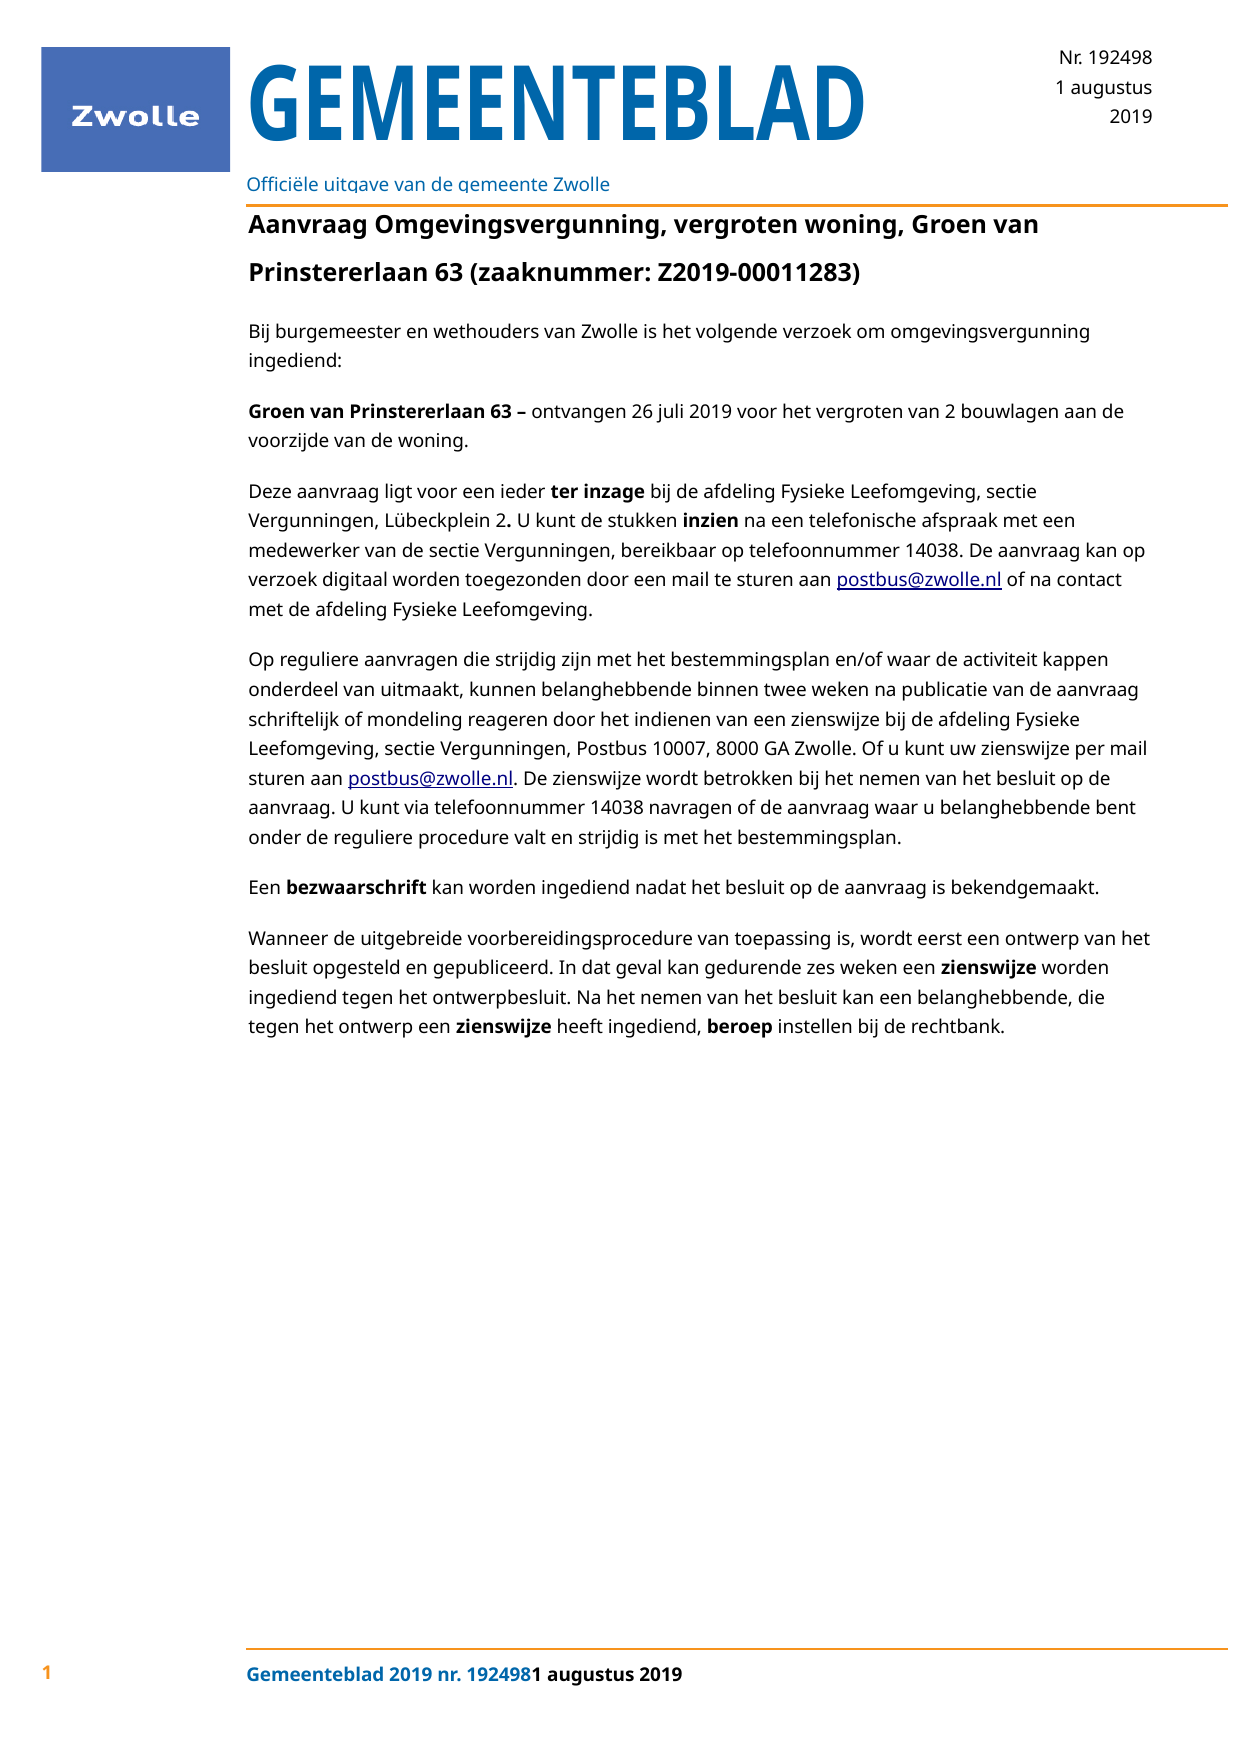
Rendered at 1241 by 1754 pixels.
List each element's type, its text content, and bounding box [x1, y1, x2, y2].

text Deze aanvraag ligt voor een ieder ter inzage bij de afdeling Fysieke Leefomgeving, sectie Vergunningen, Lübeckplein 2. U kunt de stukken inzien na een telefonische afspraak met een medewerker van de sectie Vergunningen, bereikbaar op telefoonnummer 14038. De aanvraag kan op verzoek digitaal worden toegezonden door een mail te sturen aan postbus@zwolle.nl of na contact met de afdeling Fysieke Leefomgeving. [248, 478, 1152, 622]
text Wanneer de uitgebreide voorbereidingsprocedure van toepassing is, wordt eerst een ontwerp van het besluit opgesteld en gepubliceerd. In dat geval kan gedurende zes weken een zienswijze worden ingediend tegen het ontwerpbesluit. Na het nemen van het besluit kan een belanghebbende, die tegen het ontwerp een zienswijze heeft ingediend, beroep instellen bij de rechtbank. [248, 925, 1152, 1039]
text Aanvraag Omgevingsvergunning, vergroten woning, Groen van Prinstererlaan 63 (zaaknummer: Z2019-00011283) [248, 207, 1152, 288]
text Bij burgemeester en wethouders van Zwolle is het volgende verzoek om omgevingsvergunning ingediend: [248, 318, 1152, 373]
text Groen van Prinstererlaan 63 – ontvangen 26 juli 2019 voor het vergroten van 2 bouwlagen aan de voorzijde van de woning. [248, 398, 1152, 453]
text Een bezwaarschrift kan worden ingediend nadat het besluit op de aanvraag is bekendgemaakt. [248, 874, 1152, 900]
picture [41, 47, 231, 172]
text Op reguliere aanvragen die strijdig zijn met het bestemmingsplan en/of waar de activiteit kappen onderdeel van uitmaakt, kunnen belanghebbende binnen twee weken na publicatie van de aanvraag schriftelijk of mondeling reageren door het indienen van een zienswijze bij de afdeling Fysieke Leefomgeving, sectie Vergunningen, Postbus 10007, 8000 GA Zwolle. Of u kunt uw zienswijze per mail sturen aan postbus@zwolle.nl. De zienswijze wordt betrokken bij het nemen van het besluit op de aanvraag. U kunt via telefoonnummer 14038 navragen of de aanvraag waar u belanghebbende bent onder de reguliere procedure valt en strijdig is met het bestemmingsplan. [248, 647, 1152, 850]
